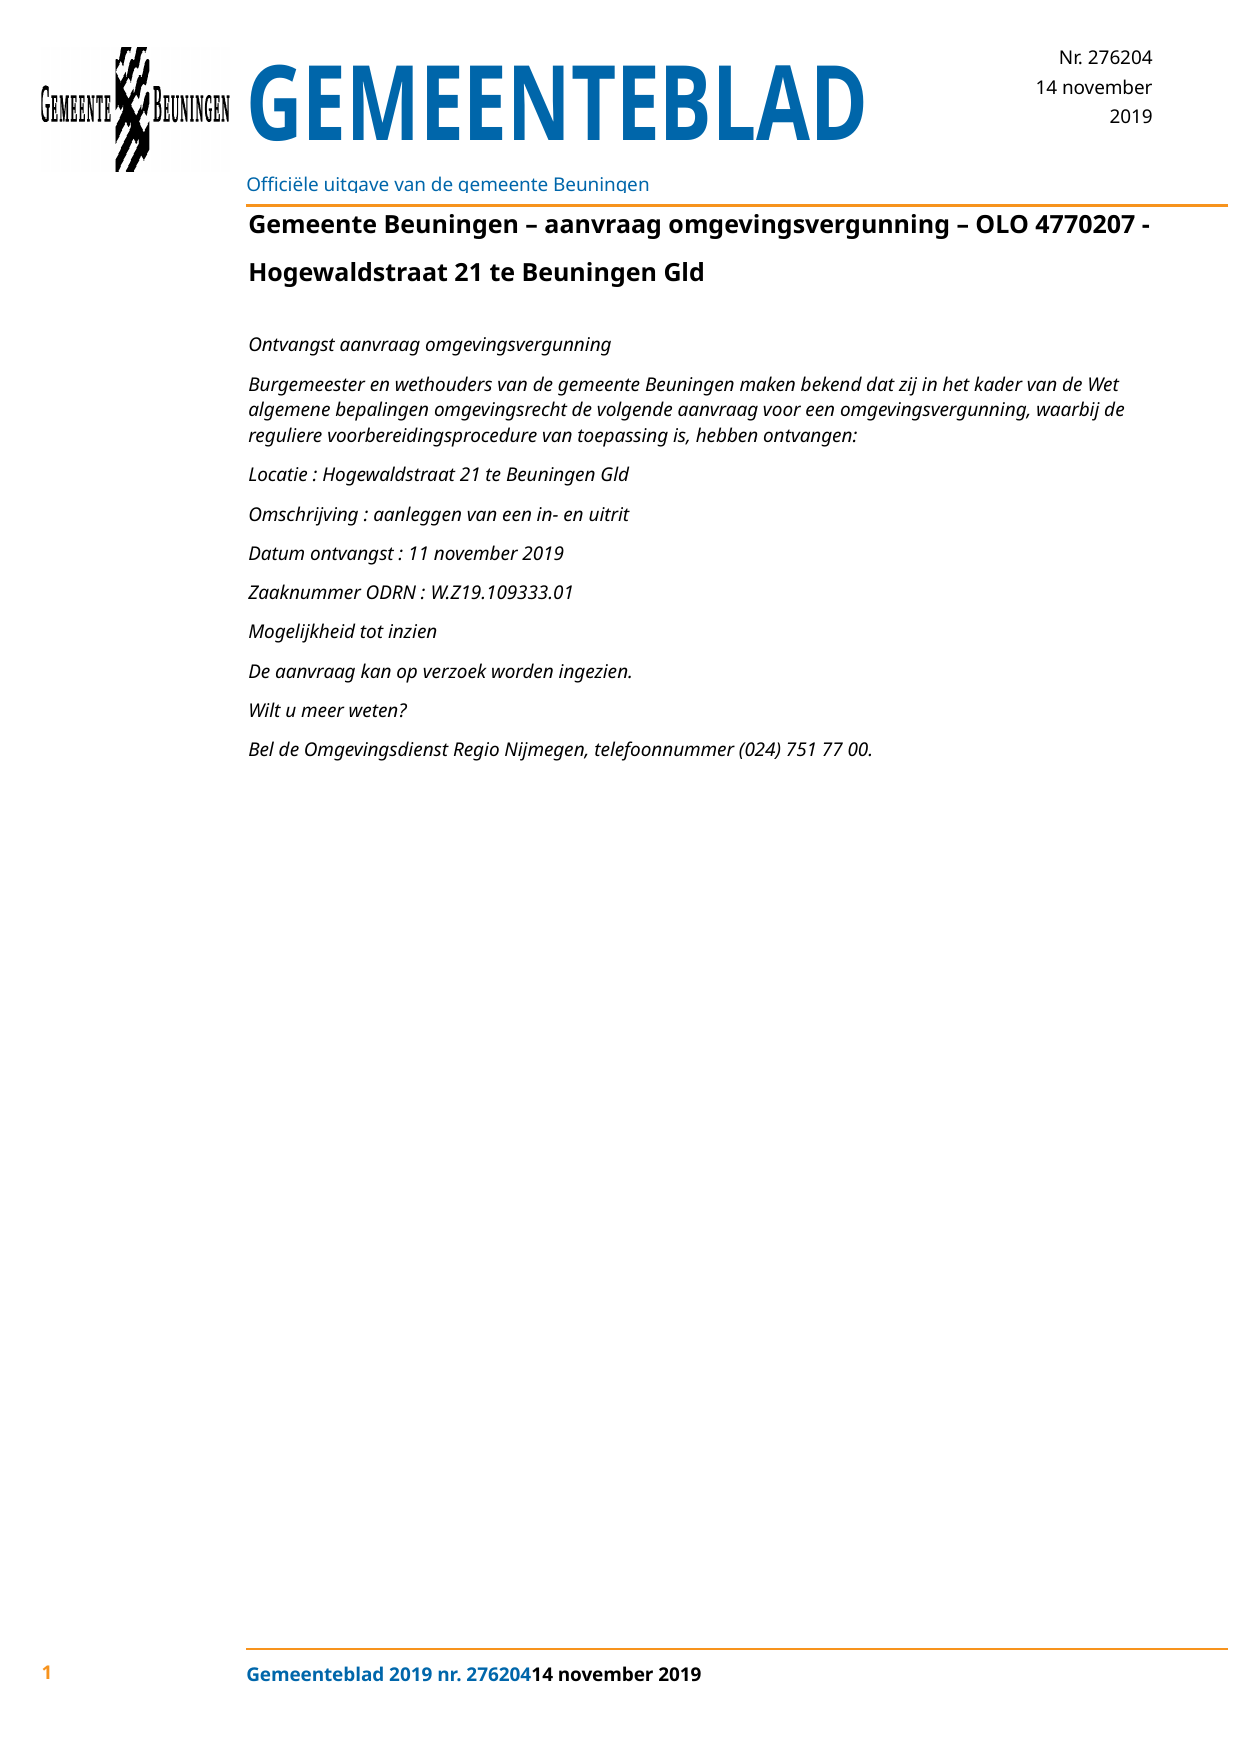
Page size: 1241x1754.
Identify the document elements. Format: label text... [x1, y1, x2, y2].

text Zaaknummer ODRN : W.Z19.109333.01 [248, 579, 1152, 605]
text De aanvraag kan op verzoek worden ingezien. [248, 658, 1152, 683]
text Burgemeester en wethouders van de gemeente Beuningen maken bekend dat zij in het kader van de Wet algemene bepalingen omgevingsrecht de volgende aanvraag voor een omgevingsvergunning, waarbij de reguliere voorbereidingsprocedure van toepassing is, hebben ontvangen: [248, 371, 1152, 448]
text Datum ontvangst : 11 november 2019 [248, 540, 1152, 566]
text Ontvangst aanvraag omgevingsvergunning [248, 331, 1152, 357]
text Locatie : Hogewaldstraat 21 te Beuningen Gld [248, 461, 1152, 487]
picture [41, 47, 231, 172]
text Bel de Omgevingsdienst Regio Nijmegen, telefoonnummer (024) 751 77 00. [248, 736, 1152, 762]
text Wilt u meer weten? [248, 697, 1152, 723]
text Mogelijkheid tot inzien [248, 618, 1152, 644]
text Omschrijving : aanleggen van een in- en uitrit [248, 501, 1152, 526]
text Gemeente Beuningen – aanvraag omgevingsvergunning – OLO 4770207 - Hogewaldstraat 21 te Beuningen Gld [248, 207, 1152, 288]
